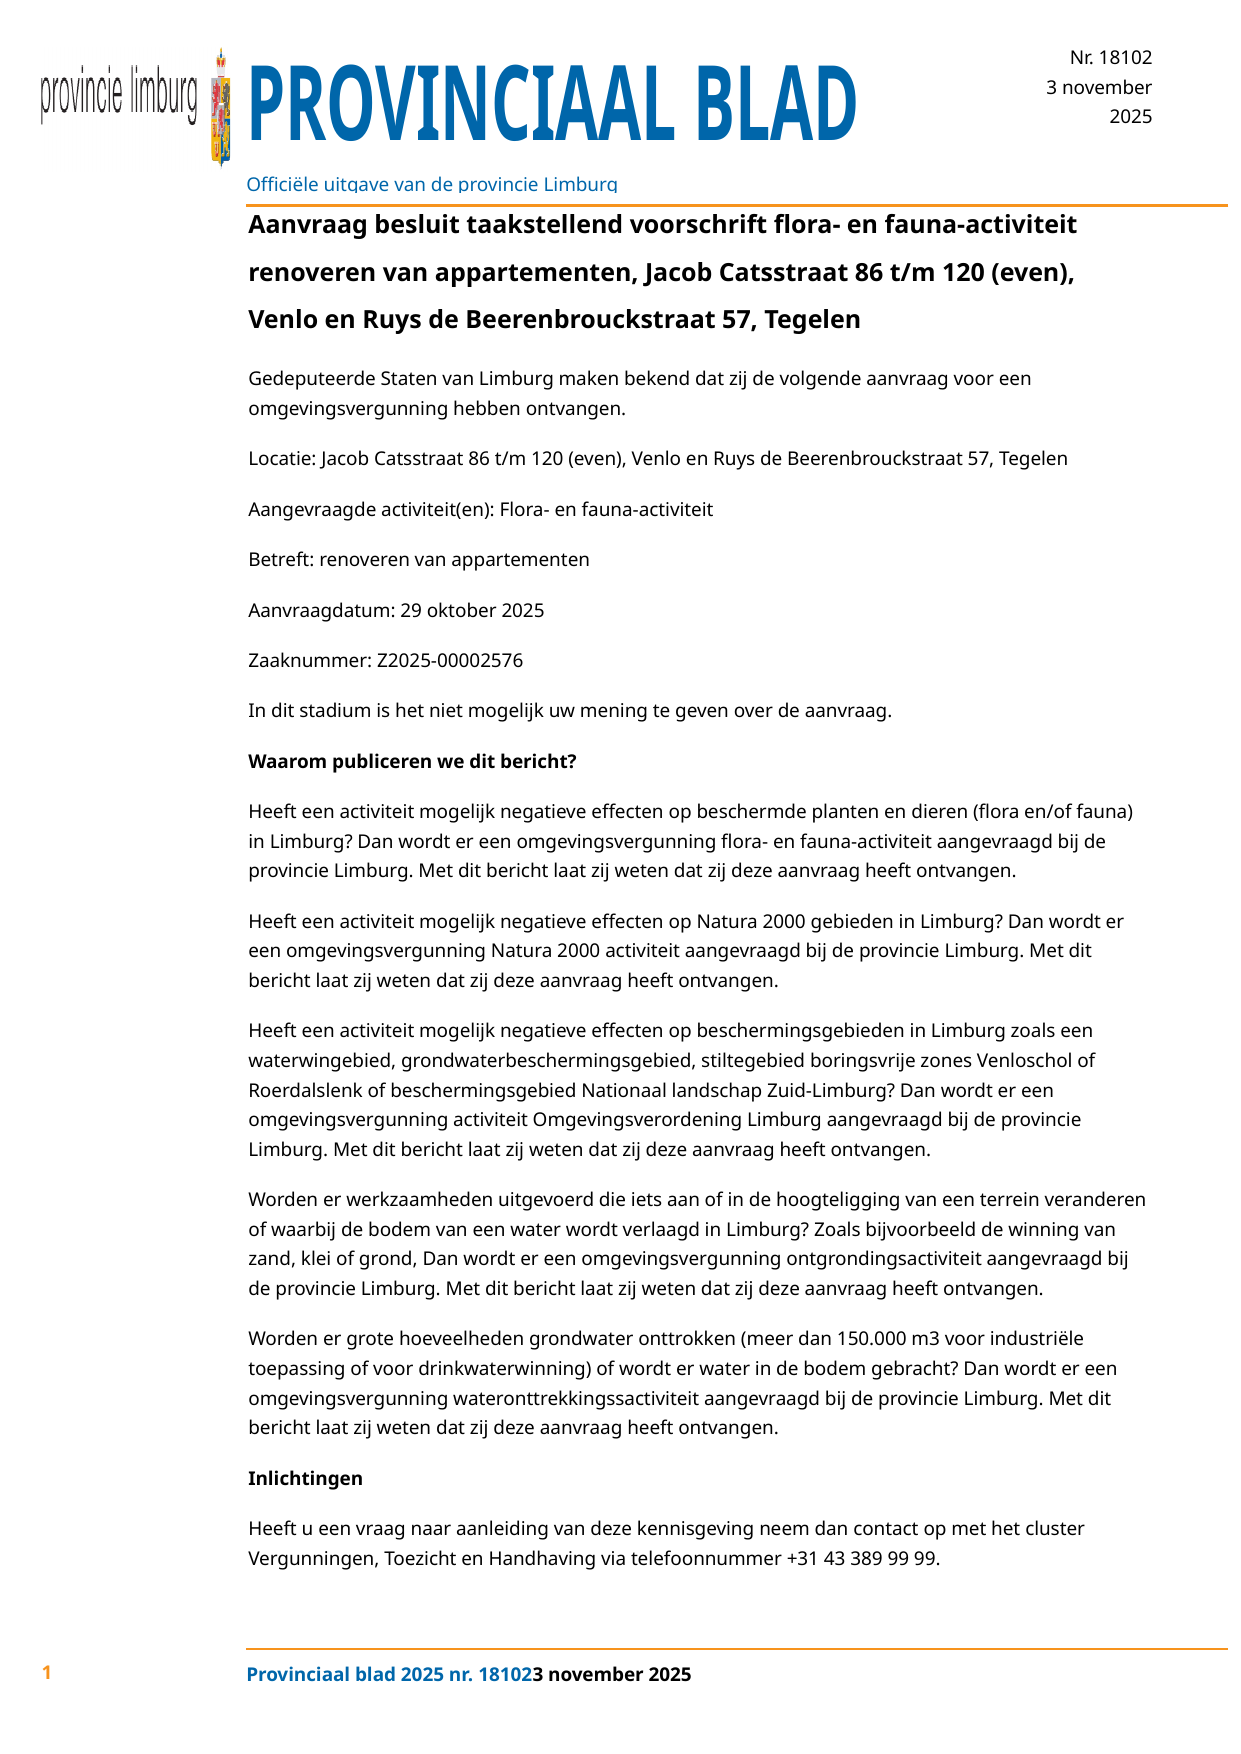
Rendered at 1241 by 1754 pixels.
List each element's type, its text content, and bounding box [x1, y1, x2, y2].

text Worden er werkzaamheden uitgevoerd die iets aan of in de hoogteligging van een terrein veranderen of waarbij de bodem van een water wordt verlaagd in Limburg? Zoals bijvoorbeeld de winning van zand, klei of grond, Dan wordt er een omgevingsvergunning ontgrondingsactiviteit aangevraagd bij de provincie Limburg. Met dit bericht laat zij weten dat zij deze aanvraag heeft ontvangen. [248, 1186, 1152, 1301]
text Aangevraagde activiteit(en): Flora- en fauna-activiteit [248, 496, 1152, 522]
text Heeft u een vraag naar aanleiding van deze kennisgeving neem dan contact op met het cluster Vergunningen, Toezicht en Handhaving via telefoonnummer +31 43 389 99 99. [248, 1515, 1152, 1570]
picture [41, 47, 231, 172]
text Worden er grote hoeveelheden grondwater onttrokken (meer dan 150.000 m3 voor industriële toepassing of voor drinkwaterwinning) of wordt er water in de bodem gebracht? Dan wordt er een omgevingsvergunning wateronttrekkingssactiviteit aangevraagd bij de provincie Limburg. Met dit bericht laat zij weten dat zij deze aanvraag heeft ontvangen. [248, 1326, 1152, 1440]
text Heeft een activiteit mogelijk negatieve effecten op beschermde planten en dieren (flora en/of fauna) in Limburg? Dan wordt er een omgevingsvergunning flora- en fauna-activiteit aangevraagd bij de provincie Limburg. Met dit bericht laat zij weten dat zij deze aanvraag heeft ontvangen. [248, 798, 1152, 883]
text Locatie: Jacob Catsstraat 86 t/m 120 (even), Venlo en Ruys de Beerenbrouckstraat 57, Tegelen [248, 446, 1152, 471]
text Inlichtingen [248, 1465, 1152, 1490]
text Betreft: renoveren van appartementen [248, 546, 1152, 572]
text Zaaknummer: Z2025-00002576 [248, 647, 1152, 673]
text Gedeputeerde Staten van Limburg maken bekend dat zij de volgende aanvraag voor een omgevingsvergunning hebben ontvangen. [248, 366, 1152, 421]
text In dit stadium is het niet mogelijk uw mening te geven over de aanvraag. [248, 698, 1152, 723]
text Waarom publiceren we dit bericht? [248, 748, 1152, 774]
text Aanvraag besluit taakstellend voorschrift flora- en fauna-activiteit renoveren van appartementen, Jacob Catsstraat 86 t/m 120 (even), Venlo en Ruys de Beerenbrouckstraat 57, Tegelen [248, 207, 1152, 336]
text Aanvraagdatum: 29 oktober 2025 [248, 597, 1152, 622]
text Heeft een activiteit mogelijk negatieve effecten op beschermingsgebieden in Limburg zoals een waterwingebied, grondwaterbeschermingsgebied, stiltegebied boringsvrije zones Venloschol of Roerdalslenk of beschermingsgebied Nationaal landschap Zuid-Limburg? Dan wordt er een omgevingsvergunning activiteit Omgevingsverordening Limburg aangevraagd bij de provincie Limburg. Met dit bericht laat zij weten dat zij deze aanvraag heeft ontvangen. [248, 1018, 1152, 1162]
text Heeft een activiteit mogelijk negatieve effecten op Natura 2000 gebieden in Limburg? Dan wordt er een omgevingsvergunning Natura 2000 activiteit aangevraagd bij de provincie Limburg. Met dit bericht laat zij weten dat zij deze aanvraag heeft ontvangen. [248, 908, 1152, 993]
